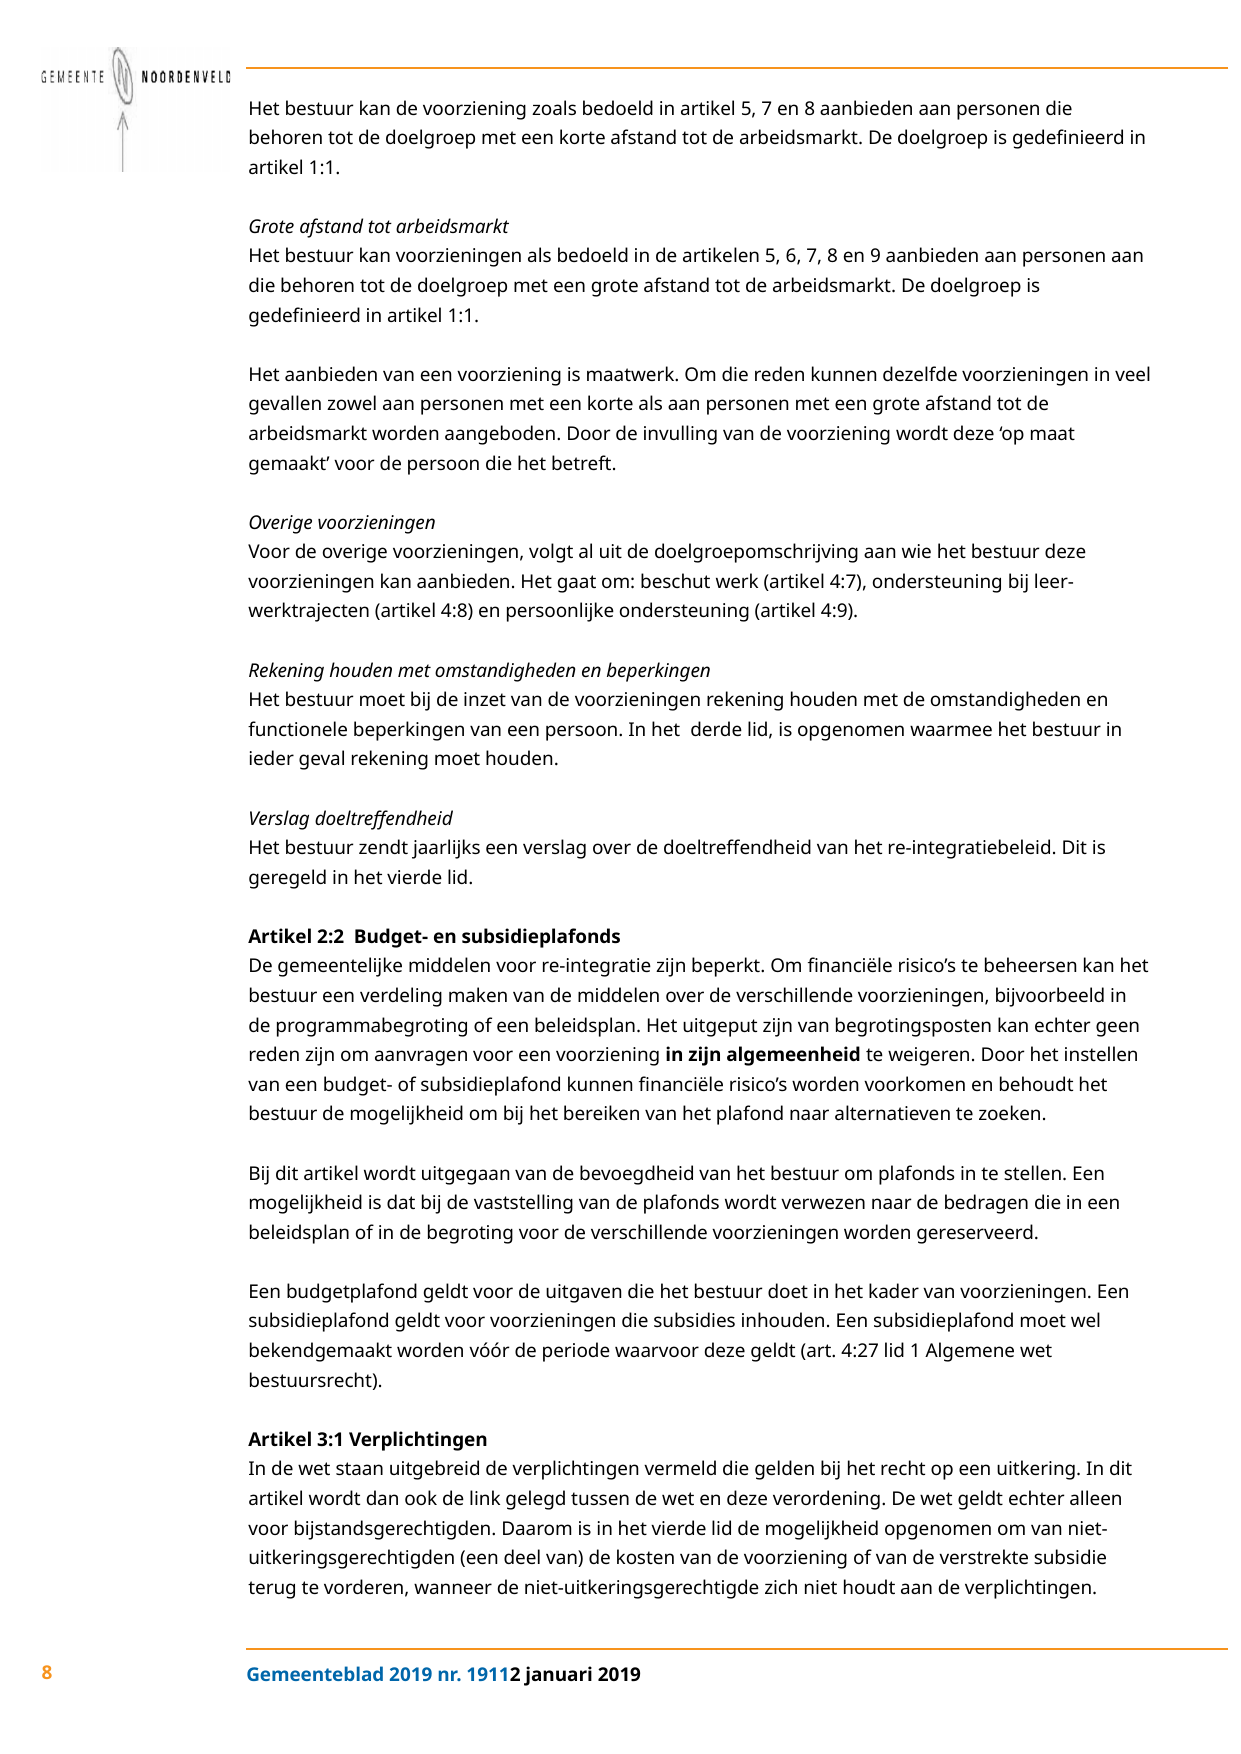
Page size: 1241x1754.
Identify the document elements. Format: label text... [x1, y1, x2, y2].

text Het aanbieden van een voorziening is maatwerk. Om die reden kunnen dezelfde voorzieningen in veel gevallen zowel aan personen met een korte als aan personen met een grote afstand tot de arbeidsmarkt worden aangeboden. Door de invulling van de voorziening wordt deze ‘op maat gemaakt’ voor de persoon die het betreft. [248, 361, 1152, 476]
text De gemeentelijke middelen voor re-integratie zijn beperkt. Om financiële risico’s te beheersen kan het bestuur een verdeling maken van de middelen over de verschillende voorzieningen, bijvoorbeeld in de programmabegroting of een beleidsplan. Het uitgeput zijn van begrotingsposten kan echter geen reden zijn om aanvragen voor een voorziening in zijn algemeenheid te weigeren. Door het instellen van een budget- of subsidieplafond kunnen financiële risico’s worden voorkomen en behoudt het bestuur de mogelijkheid om bij het bereiken van het plafond naar alternatieven te zoeken. [248, 953, 1152, 1126]
text Overige voorzieningen [248, 509, 1152, 535]
text Voor de overige voorzieningen, volgt al uit de doelgroepomschrijving aan wie het bestuur deze voorzieningen kan aanbieden. Het gaat om: beschut werk (artikel 4:7), ondersteuning bij leer-werktrajecten (artikel 4:8) en persoonlijke ondersteuning (artikel 4:9). [248, 538, 1152, 623]
text Artikel 3:1 Verplichtingen [248, 1426, 1152, 1452]
text Het bestuur zendt jaarlijks een verslag over de doeltreffendheid van het re-integratiebeleid. Dit is geregeld in het vierde lid. [248, 834, 1152, 890]
picture [41, 47, 231, 172]
text Het bestuur kan voorzieningen als bedoeld in de artikelen 5, 6, 7, 8 en 9 aanbieden aan personen aan die behoren tot de doelgroep met een grote afstand tot de arbeidsmarkt. De doelgroep is gedefinieerd in artikel 1:1. [248, 243, 1152, 328]
text Het bestuur moet bij de inzet van de voorzieningen rekening houden met de omstandigheden en functionele beperkingen van een persoon. In het derde lid, is opgenomen waarmee het bestuur in ieder geval rekening moet houden. [248, 686, 1152, 771]
text Het bestuur kan de voorziening zoals bedoeld in artikel 5, 7 en 8 aanbieden aan personen die behoren tot de doelgroep met een korte afstand tot de arbeidsmarkt. De doelgroep is gedefinieerd in artikel 1:1. [248, 95, 1152, 180]
text In de wet staan uitgebreid de verplichtingen vermeld die gelden bij het recht op een uitkering. In dit artikel wordt dan ook de link gelegd tussen de wet en deze verordening. De wet geldt echter alleen voor bijstandsgerechtigden. Daarom is in het vierde lid de mogelijkheid opgenomen om van niet-uitkeringsgerechtigden (een deel van) de kosten van de voorziening of van de verstrekte subsidie terug te vorderen, wanneer de niet-uitkeringsgerechtigde zich niet houdt aan de verplichtingen. [248, 1456, 1152, 1600]
text Rekening houden met omstandigheden en beperkingen [248, 657, 1152, 683]
text Bij dit artikel wordt uitgegaan van de bevoegdheid van het bestuur om plafonds in te stellen. Een mogelijkheid is dat bij de vaststelling van de plafonds wordt verwezen naar de bedragen die in een beleidsplan of in de begroting voor de verschillende voorzieningen worden gereserveerd. [248, 1160, 1152, 1245]
text Artikel 2:2 Budget- en subsidieplafonds [248, 923, 1152, 949]
text Grote afstand tot arbeidsmarkt [248, 213, 1152, 239]
text Verslag doeltreffendheid [248, 805, 1152, 831]
text Een budgetplafond geldt voor de uitgaven die het bestuur doet in het kader van voorzieningen. Een subsidieplafond geldt voor voorzieningen die subsidies inhouden. Een subsidieplafond moet wel bekendgemaakt worden vóór de periode waarvoor deze geldt (art. 4:27 lid 1 Algemene wet bestuursrecht). [248, 1278, 1152, 1393]
